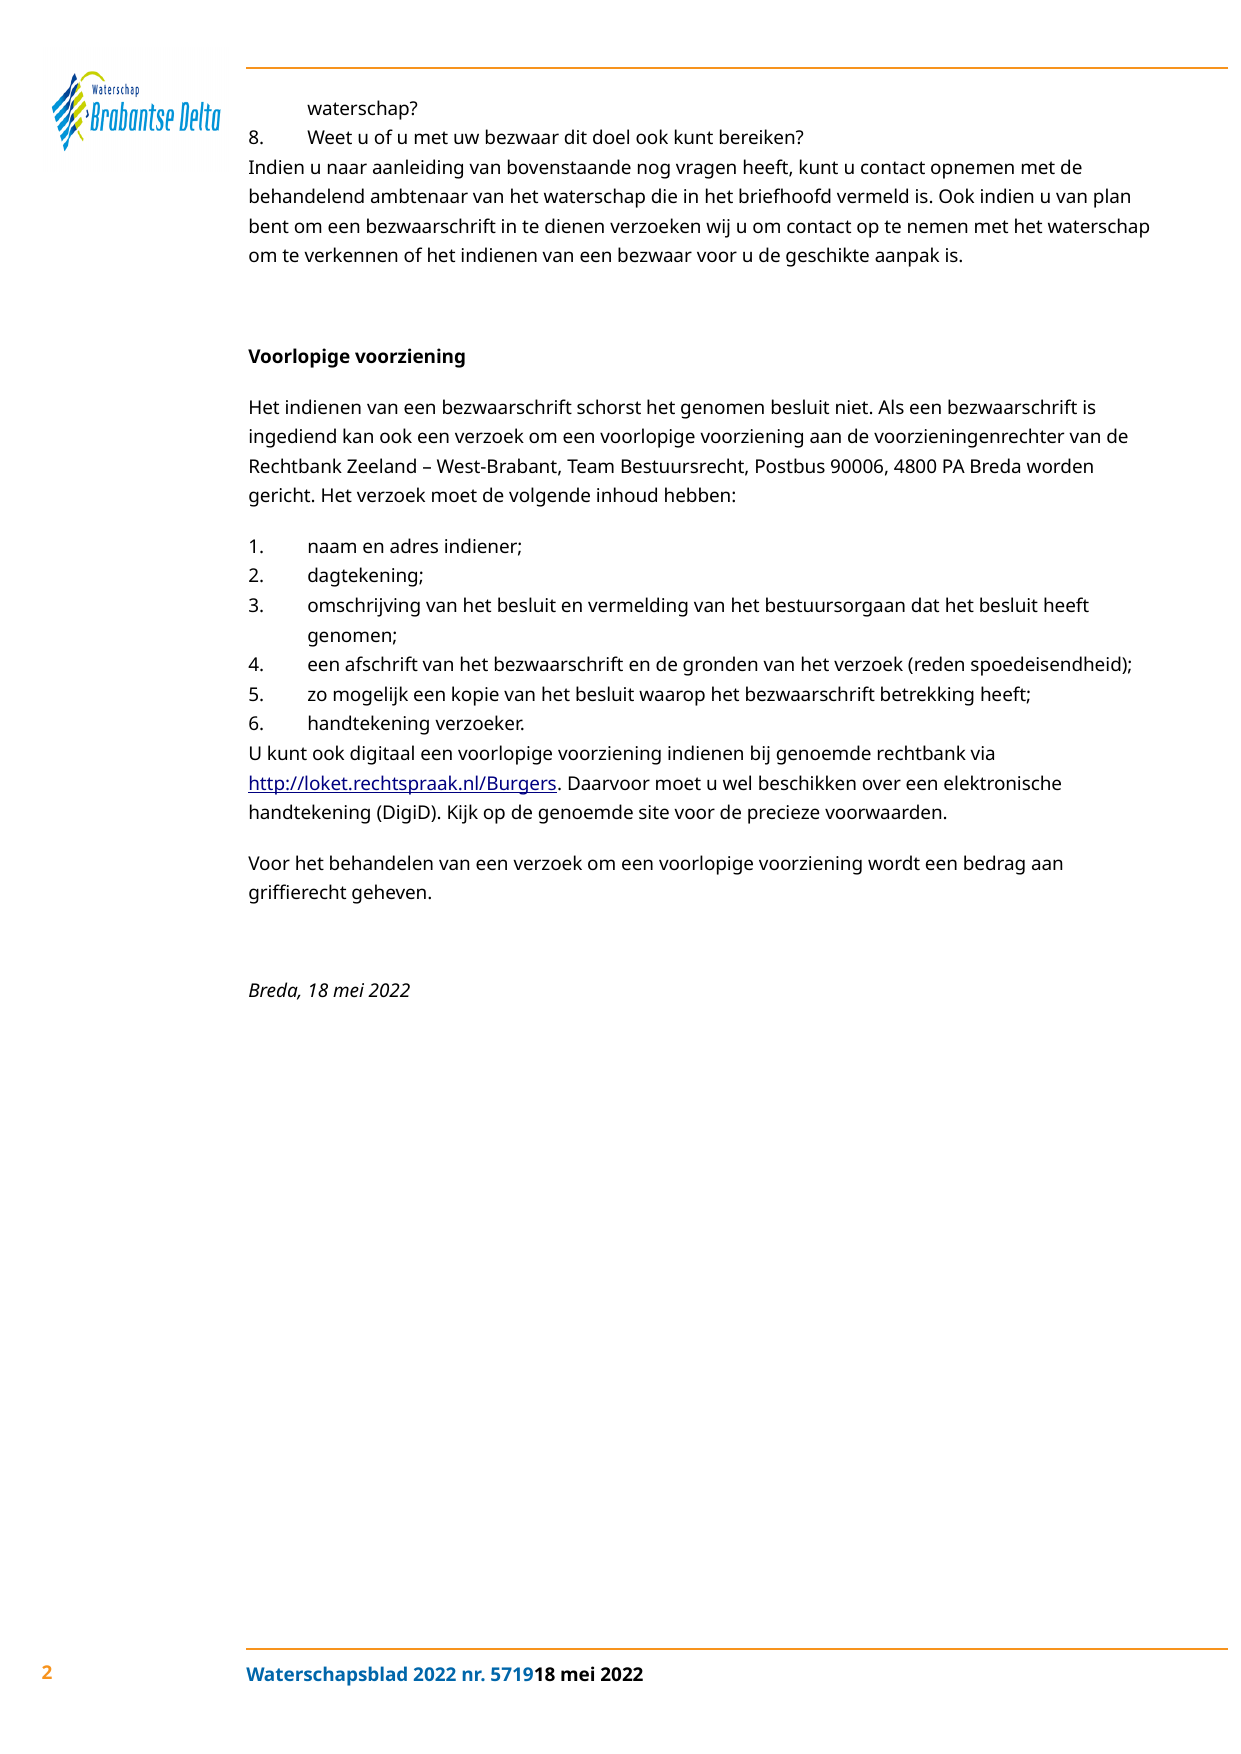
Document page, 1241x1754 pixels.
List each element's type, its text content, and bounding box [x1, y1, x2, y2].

text Indien u naar aanleiding van bovenstaande nog vragen heeft, kunt u contact opnemen met de behandelend ambtenaar van het waterschap die in het briefhoofd vermeld is. Ook indien u van plan bent om een bezwaarschrift in te dienen verzoeken wij u om contact op te nemen met het waterschap om te verkennen of het indienen van een bezwaar voor u de geschikte aanpak is. [248, 154, 1152, 268]
list Weet u of u met uw bezwaar dit doel ook kunt bereiken? [248, 124, 1152, 150]
text Het indienen van een bezwaarschrift schorst het genomen besluit niet. Als een bezwaarschrift is ingediend kan ook een verzoek om een voorlopige voorziening aan de voorzieningenrechter van de Rechtbank Zeeland – West-Brabant, Team Bestuursrecht, Postbus 90006, 4800 PA Breda worden gericht. Het verzoek moet de volgende inhoud hebben: [248, 394, 1152, 508]
picture [41, 47, 231, 172]
text U kunt ook digitaal een voorlopige voorziening indienen bij genoemde rechtbank via http://loket.rechtspraak.nl/Burgers. Daarvoor moet u wel beschikken over een elektronische handtekening (DigiD). Kijk op de genoemde site voor de precieze voorwaarden. [248, 740, 1152, 825]
text Breda, 18 mei 2022 [248, 978, 1152, 1003]
list naam en adres indiener; [248, 533, 1152, 559]
text Voor het behandelen van een verzoek om een voorlopige voorziening wordt een bedrag aan griffierecht geheven. [248, 850, 1152, 905]
list dagtekening; [248, 563, 1152, 588]
list omschrijving van het besluit en vermelding van het bestuursorgaan dat het besluit heeft genomen; [248, 592, 1152, 648]
text Voorlopige voorziening [248, 343, 1152, 369]
list zo mogelijk een kopie van het besluit waarop het bezwaarschrift betrekking heeft; [248, 681, 1152, 707]
list waterschap? [248, 95, 1152, 121]
list handtekening verzoeker. [248, 711, 1152, 736]
list een afschrift van het bezwaarschrift en de gronden van het verzoek (reden spoedeisendheid); [248, 651, 1152, 677]
